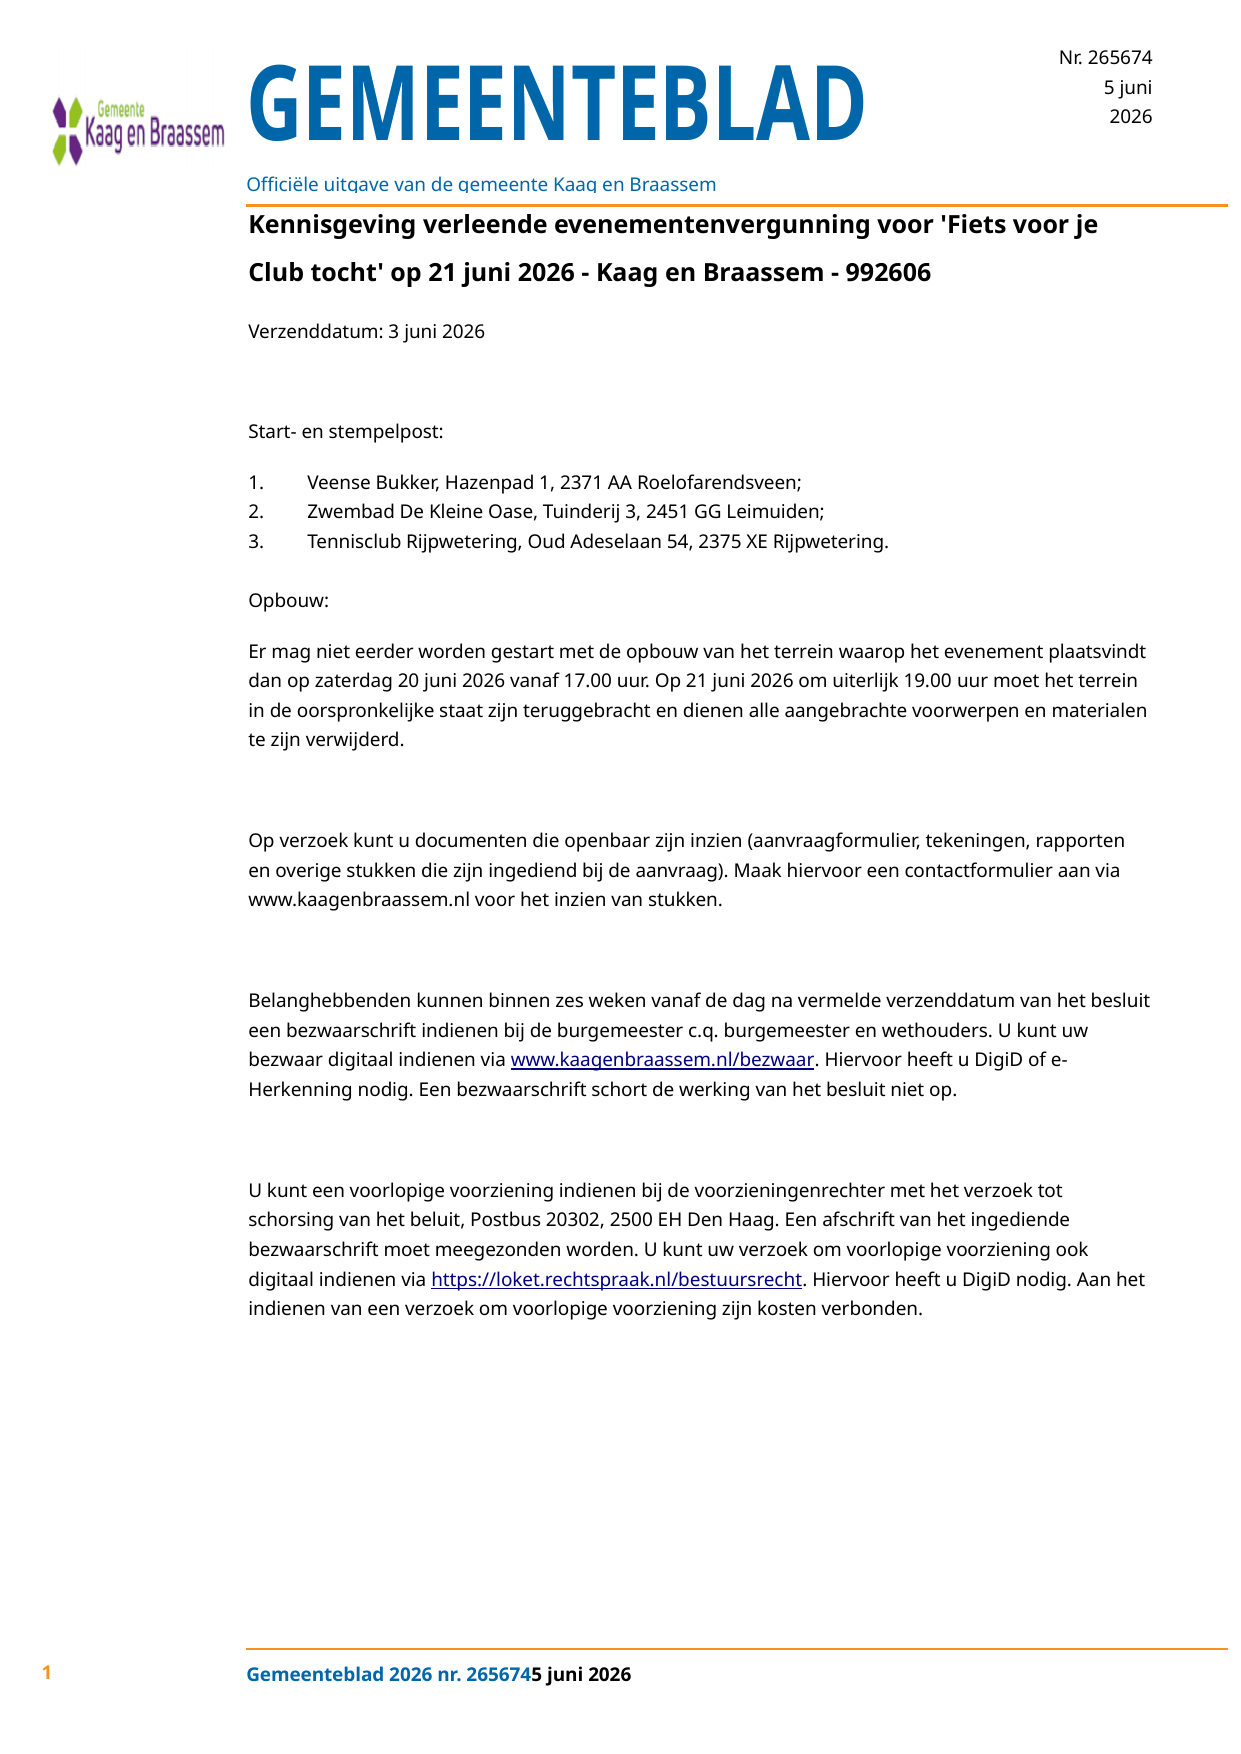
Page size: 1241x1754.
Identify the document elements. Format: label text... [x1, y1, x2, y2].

text Verzenddatum: 3 juni 2026 [248, 318, 1152, 344]
text Kennisgeving verleende evenementenvergunning voor 'Fiets voor je Club tocht' op 21 juni 2026 - Kaag en Braassem - 992606 [248, 207, 1152, 288]
text U kunt een voorlopige voorziening indienen bij de voorzieningenrechter met het verzoek tot schorsing van het beluit, Postbus 20302, 2500 EH Den Haag. Een afschrift van het ingediende bezwaarschrift moet meegezonden worden. U kunt uw verzoek om voorlopige voorziening ook digitaal indienen via https://loket.rechtspraak.nl/bestuursrecht. Hiervoor heeft u DigiD nodig. Aan het indienen van een verzoek om voorlopige voorziening zijn kosten verbonden. [248, 1177, 1152, 1321]
text Er mag niet eerder worden gestart met de opbouw van het terrein waarop het evenement plaatsvindt dan op zaterdag 20 juni 2026 vanaf 17.00 uur. Op 21 juni 2026 om uiterlijk 19.00 uur moet het terrein in de oorspronkelijke staat zijn teruggebracht en dienen alle aangebrachte voorwerpen en materialen te zijn verwijderd. [248, 638, 1152, 752]
text Belanghebbenden kunnen binnen zes weken vanaf de dag na vermelde verzenddatum van het besluit een bezwaarschrift indienen bij de burgemeester c.q. burgemeester en wethouders. U kunt uw bezwaar digitaal indienen via www.kaagenbraassem.nl/bezwaar. Hiervoor heeft u DigiD of e-Herkenning nodig. Een bezwaarschrift schort de werking van het besluit niet op. [248, 987, 1152, 1102]
picture [41, 47, 231, 172]
list Zwembad De Kleine Oase, Tuinderij 3, 2451 GG Leimuiden; [248, 499, 1152, 524]
text Op verzoek kunt u documenten die openbaar zijn inzien (aanvraagformulier, tekeningen, rapporten en overige stukken die zijn ingediend bij de aanvraag). Maak hiervoor een contactformulier aan via www.kaagenbraassem.nl voor het inzien van stukken. [248, 827, 1152, 912]
list Tennisclub Rijpwetering, Oud Adeselaan 54, 2375 XE Rijpwetering. [248, 528, 1152, 554]
text Start- en stempelpost: [248, 419, 1152, 444]
text Opbouw: [248, 587, 1152, 613]
list Veense Bukker, Hazenpad 1, 2371 AA Roelofarendsveen; [248, 469, 1152, 495]
